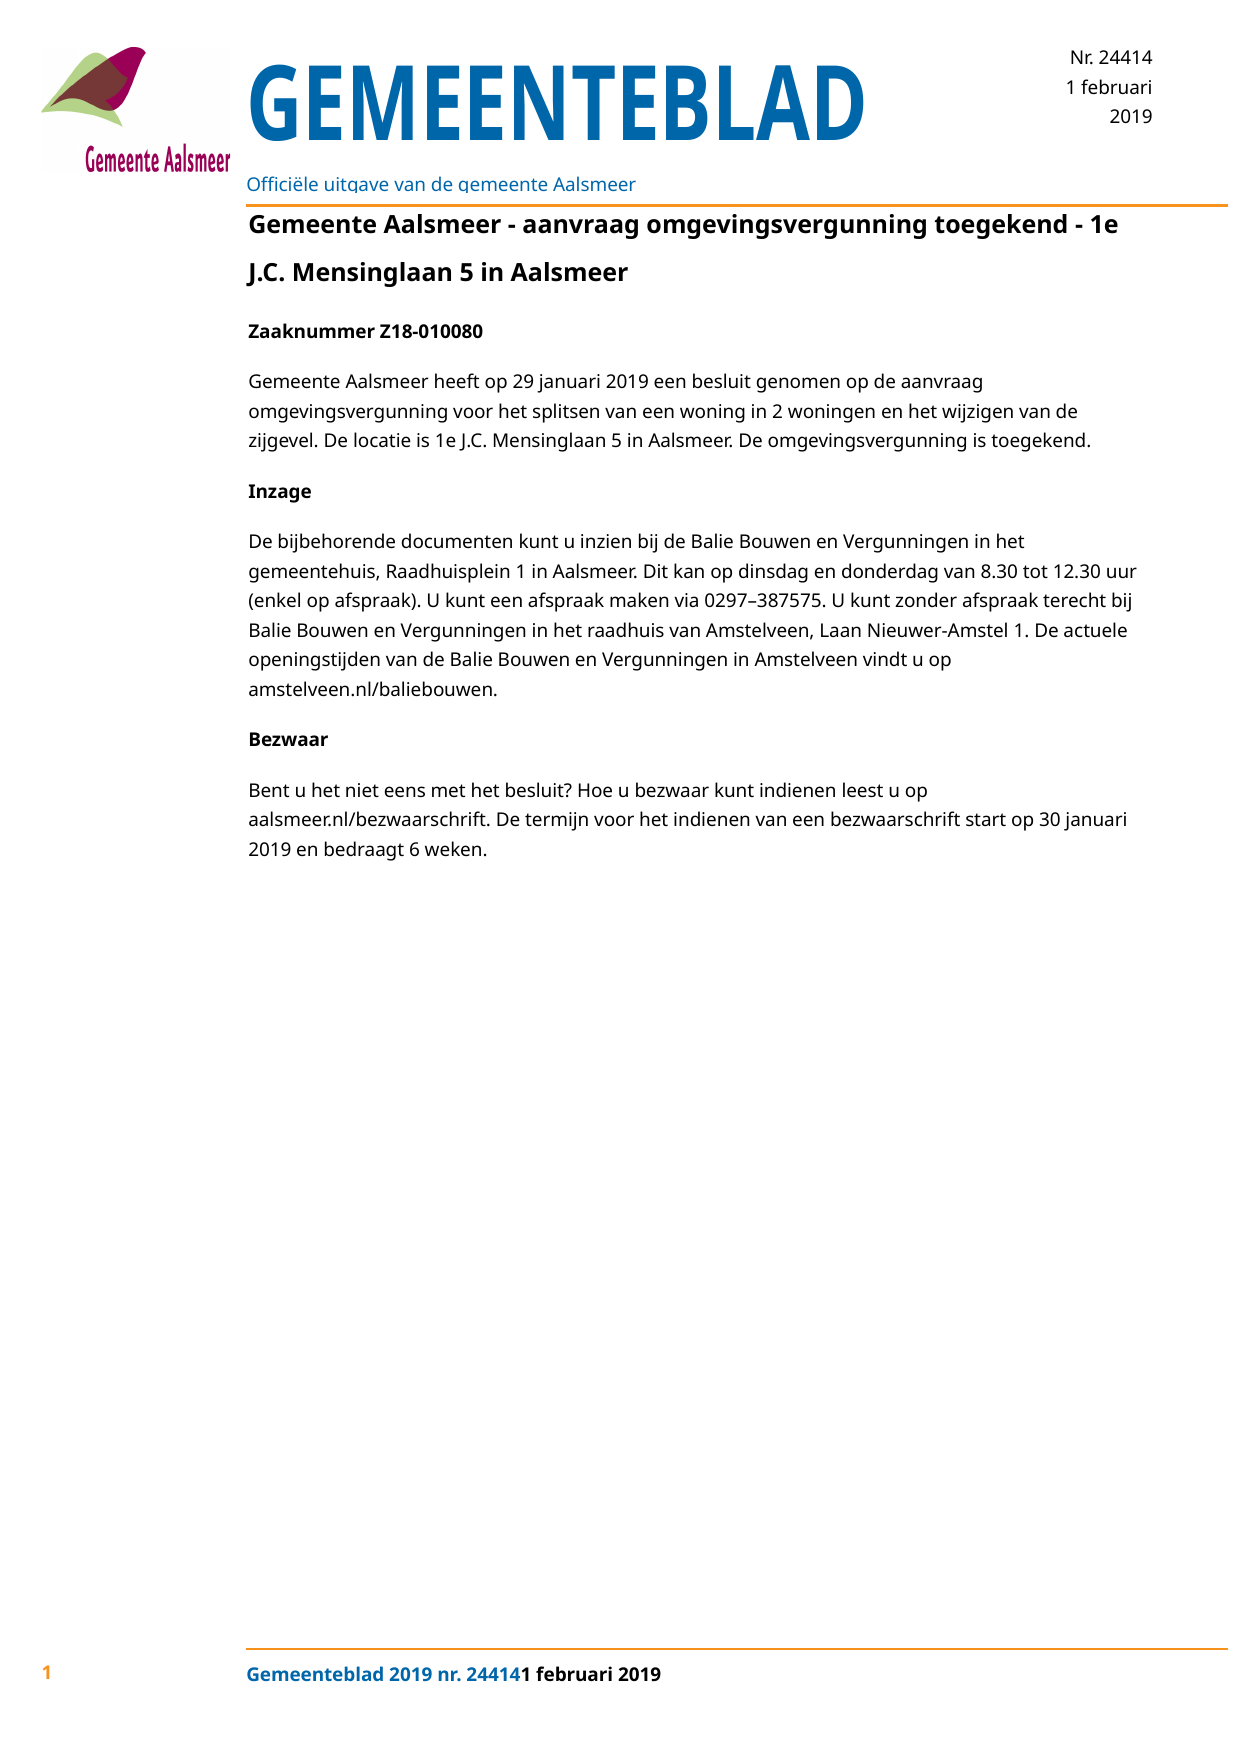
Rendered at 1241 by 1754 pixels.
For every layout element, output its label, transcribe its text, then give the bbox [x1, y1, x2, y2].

text Zaaknummer Z18-010080 [248, 318, 1152, 344]
text Gemeente Aalsmeer heeft op 29 januari 2019 een besluit genomen op de aanvraag omgevingsvergunning voor het splitsen van een woning in 2 woningen en het wijzigen van de zijgevel. De locatie is 1e J.C. Mensinglaan 5 in Aalsmeer. De omgevingsvergunning is toegekend. [248, 368, 1152, 453]
picture [41, 47, 231, 172]
text De bijbehorende documenten kunt u inzien bij de Balie Bouwen en Vergunningen in het gemeentehuis, Raadhuisplein 1 in Aalsmeer. Dit kan op dinsdag en donderdag van 8.30 tot 12.30 uur (enkel op afspraak). U kunt een afspraak maken via 0297–387575. U kunt zonder afspraak terecht bij Balie Bouwen en Vergunningen in het raadhuis van Amstelveen, Laan Nieuwer-Amstel 1. De actuele openingstijden van de Balie Bouwen en Vergunningen in Amstelveen vindt u op amstelveen.nl/baliebouwen. [248, 528, 1152, 702]
text Bezwaar [248, 727, 1152, 752]
text Bent u het niet eens met het besluit? Hoe u bezwaar kunt indienen leest u op aalsmeer.nl/bezwaarschrift. De termijn voor het indienen van een bezwaarschrift start op 30 januari 2019 en bedraagt 6 weken. [248, 777, 1152, 862]
text Gemeente Aalsmeer - aanvraag omgevingsvergunning toegekend - 1e J.C. Mensinglaan 5 in Aalsmeer [248, 207, 1152, 288]
text Inzage [248, 478, 1152, 504]
